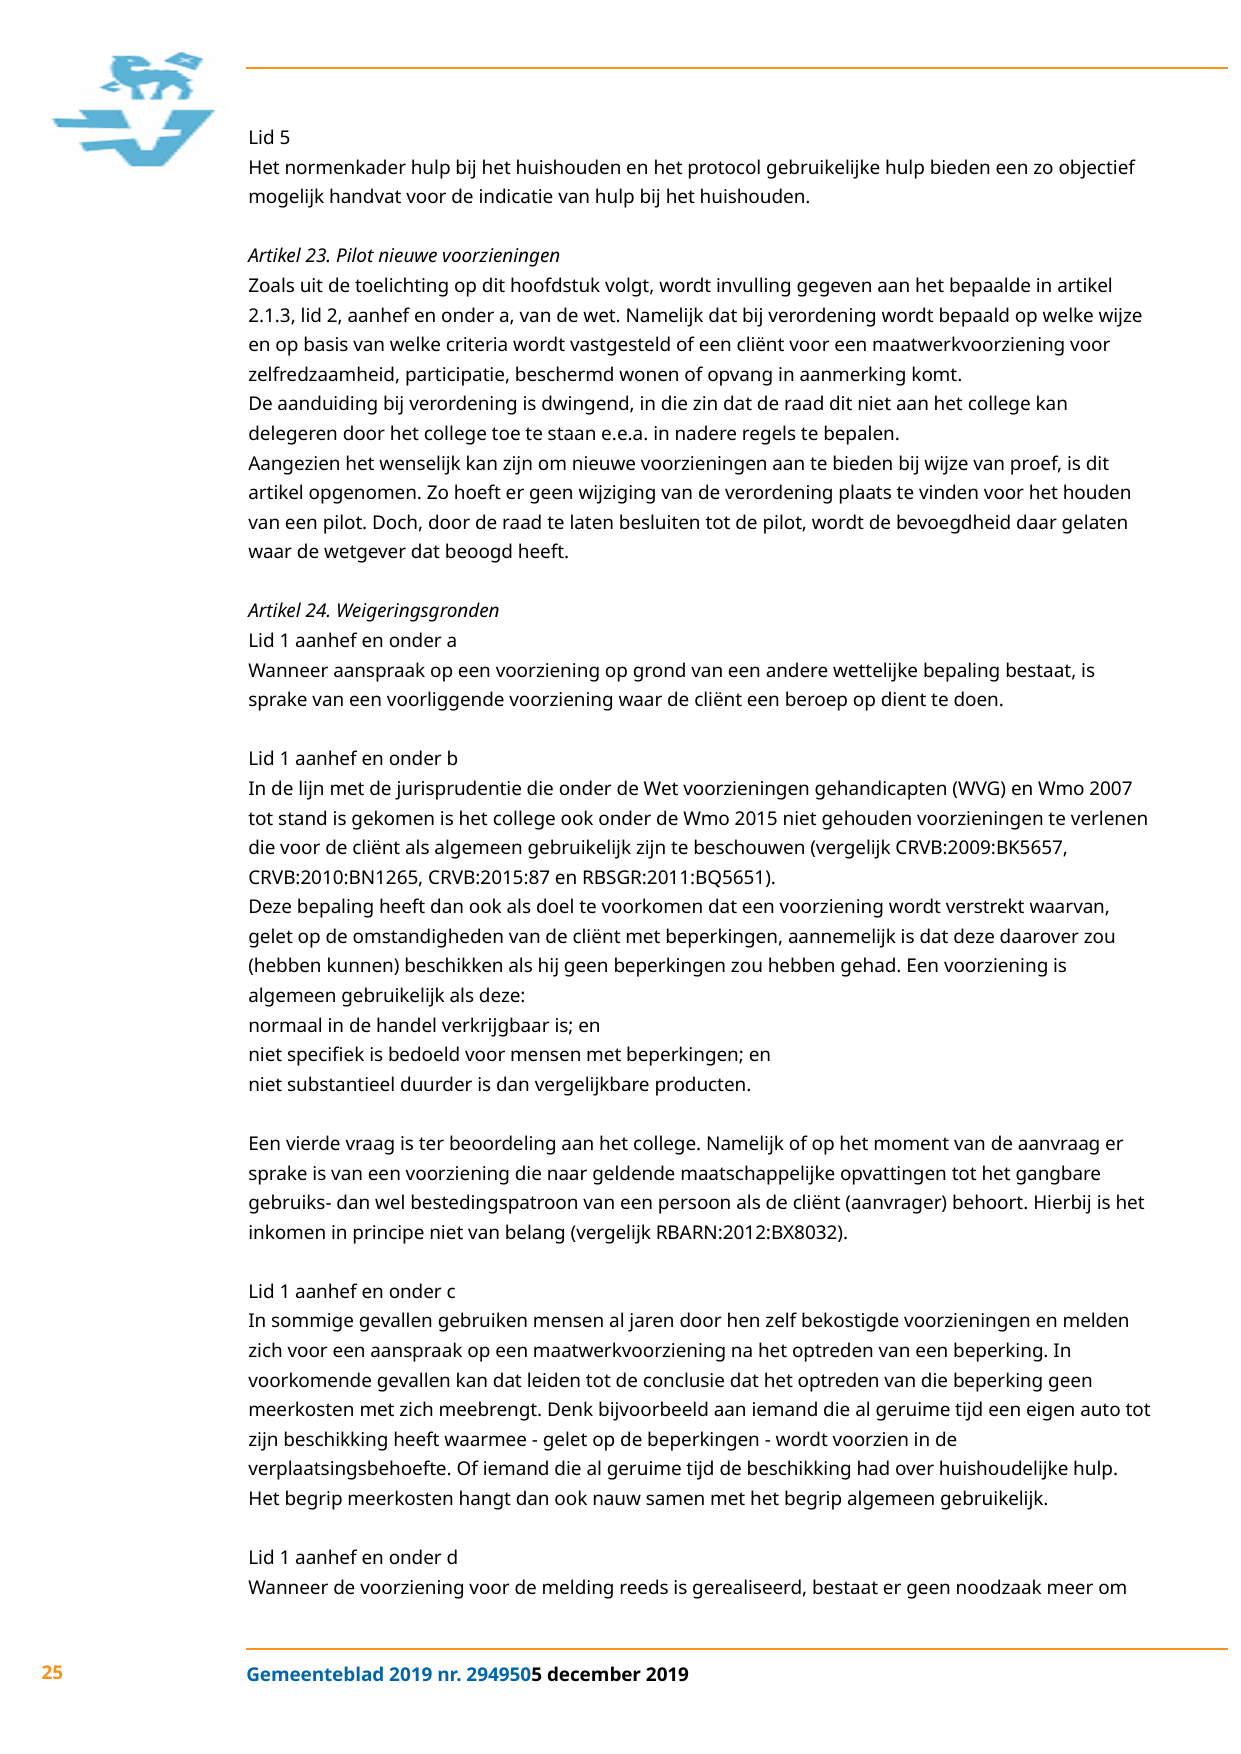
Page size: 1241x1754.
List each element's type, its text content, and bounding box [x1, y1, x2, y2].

text Lid 1 aanhef en onder d [248, 1544, 1152, 1570]
text Artikel 23. Pilot nieuwe voorzieningen [248, 243, 1152, 268]
text normaal in de handel verkrijgbaar is; en [248, 1012, 1152, 1038]
text In sommige gevallen gebruiken mensen al jaren door hen zelf bekostigde voorzieningen en melden zich voor een aanspraak op een maatwerkvoorziening na het optreden van een beperking. In voorkomende gevallen kan dat leiden tot de conclusie dat het optreden van die beperking geen meerkosten met zich meebrengt. Denk bijvoorbeeld aan iemand die al geruime tijd een eigen auto tot zijn beschikking heeft waarmee - gelet op de beperkingen - wordt voorzien in de verplaatsingsbehoefte. Of iemand die al geruime tijd de beschikking had over huishoudelijke hulp. Het begrip meerkosten hangt dan ook nauw samen met het begrip algemeen gebruikelijk. [248, 1308, 1152, 1511]
text niet specifiek is bedoeld voor mensen met beperkingen; en [248, 1041, 1152, 1067]
text Lid 1 aanhef en onder c [248, 1278, 1152, 1304]
text Lid 1 aanhef en onder b [248, 746, 1152, 771]
text Wanneer aanspraak op een voorziening op grond van een andere wettelijke bepaling bestaat, is sprake van een voorliggende voorziening waar de cliënt een beroep op dient te doen. [248, 657, 1152, 712]
text Wanneer de voorziening voor de melding reeds is gerealiseerd, bestaat er geen noodzaak meer om [248, 1574, 1152, 1600]
text Zoals uit de toelichting op dit hoofdstuk volgt, wordt invulling gegeven aan het bepaalde in artikel 2.1.3, lid 2, aanhef en onder a, van de wet. Namelijk dat bij verordening wordt bepaald op welke wijze en op basis van welke criteria wordt vastgesteld of een cliënt voor een maatwerkvoorziening voor zelfredzaamheid, participatie, beschermd wonen of opvang in aanmerking komt. [248, 272, 1152, 387]
text Aangezien het wenselijk kan zijn om nieuwe voorzieningen aan te bieden bij wijze van proef, is dit artikel opgenomen. Zo hoeft er geen wijziging van de verordening plaats te vinden voor het houden van een pilot. Doch, door de raad te laten besluiten tot de pilot, wordt de bevoegdheid daar gelaten waar de wetgever dat beoogd heeft. [248, 450, 1152, 564]
text Een vierde vraag is ter beoordeling aan het college. Namelijk of op het moment van de aanvraag er sprake is van een voorziening die naar geldende maatschappelijke opvattingen tot het gangbare gebruiks- dan wel bestedingspatroon van een persoon als de cliënt (aanvrager) behoort. Hierbij is het inkomen in principe niet van belang (vergelijk RBARN:2012:BX8032). [248, 1130, 1152, 1245]
text Artikel 24. Weigeringsgronden [248, 598, 1152, 623]
text In de lijn met de jurisprudentie die onder de Wet voorzieningen gehandicapten (WVG) en Wmo 2007 tot stand is gekomen is het college ook onder de Wmo 2015 niet gehouden voorzieningen te verlenen die voor de cliënt als algemeen gebruikelijk zijn te beschouwen (vergelijk CRVB:2009:BK5657, CRVB:2010:BN1265, CRVB:2015:87 en RBSGR:2011:BQ5651). [248, 775, 1152, 890]
picture [41, 47, 231, 172]
text Deze bepaling heeft dan ook als doel te voorkomen dat een voorziening wordt verstrekt waarvan, gelet op de omstandigheden van de cliënt met beperkingen, aannemelijk is dat deze daarover zou (hebben kunnen) beschikken als hij geen beperkingen zou hebben gehad. Een voorziening is algemeen gebruikelijk als deze: [248, 893, 1152, 1008]
text niet substantieel duurder is dan vergelijkbare producten. [248, 1071, 1152, 1097]
text Lid 1 aanhef en onder a [248, 627, 1152, 653]
text Lid 5 [248, 124, 1152, 150]
text De aanduiding bij verordening is dwingend, in die zin dat de raad dit niet aan het college kan delegeren door het college toe te staan e.e.a. in nadere regels te bepalen. [248, 391, 1152, 446]
text Het normenkader hulp bij het huishouden en het protocol gebruikelijke hulp bieden een zo objectief mogelijk handvat voor de indicatie van hulp bij het huishouden. [248, 154, 1152, 209]
